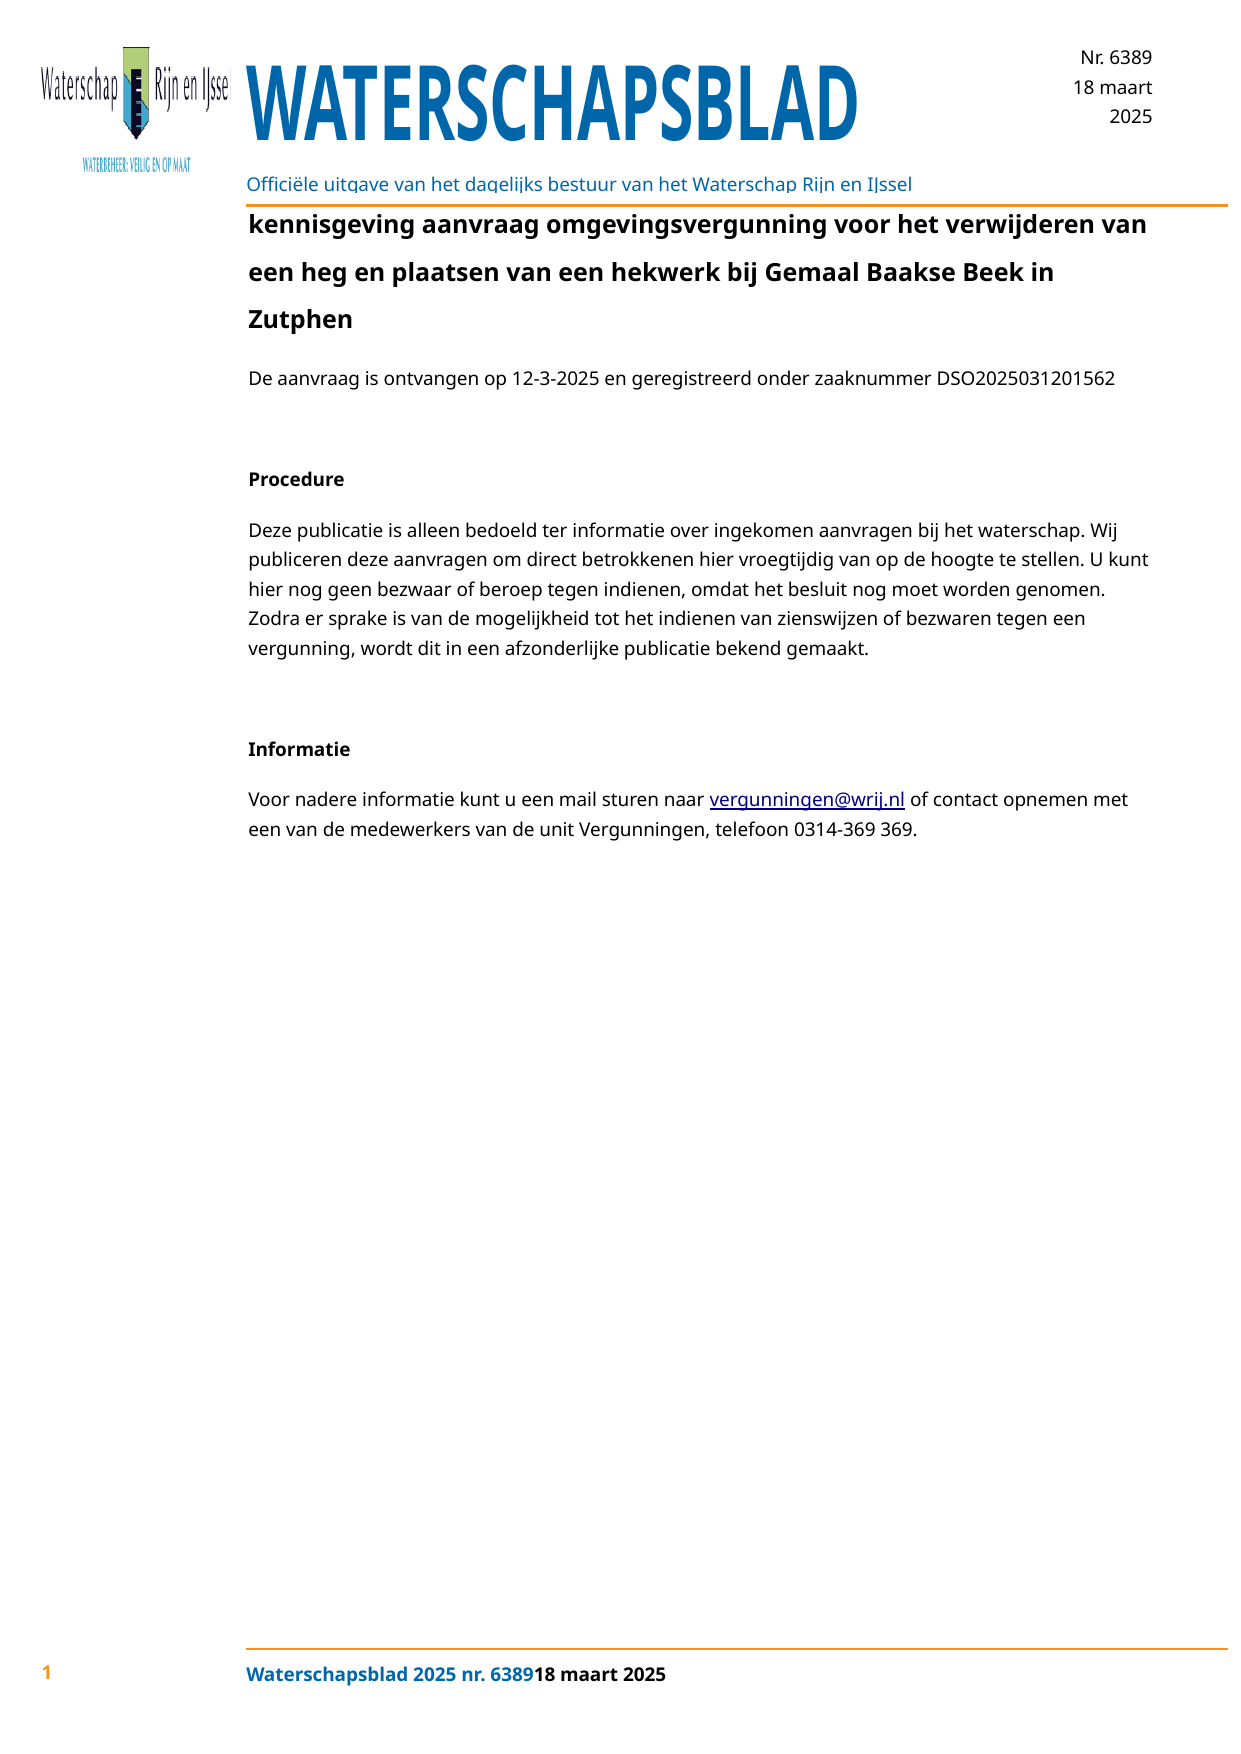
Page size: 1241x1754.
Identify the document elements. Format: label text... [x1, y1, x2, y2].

text Procedure [248, 466, 1152, 492]
picture [41, 47, 231, 172]
text Voor nadere informatie kunt u een mail sturen naar vergunningen@wrij.nl of contact opnemen met een van de medewerkers van de unit Vergunningen, telefoon 0314-369 369. [248, 786, 1152, 842]
text De aanvraag is ontvangen op 12-3-2025 en geregistreerd onder zaaknummer DSO2025031201562 [248, 366, 1152, 391]
text kennisgeving aanvraag omgevingsvergunning voor het verwijderen van een heg en plaatsen van een hekwerk bij Gemaal Baakse Beek in Zutphen [248, 207, 1152, 336]
text Informatie [248, 736, 1152, 762]
text Deze publicatie is alleen bedoeld ter informatie over ingekomen aanvragen bij het waterschap. Wij publiceren deze aanvragen om direct betrokkenen hier vroegtijdig van op de hoogte te stellen. U kunt hier nog geen bezwaar of beroep tegen indienen, omdat het besluit nog moet worden genomen. Zodra er sprake is van de mogelijkheid tot het indienen van zienswijzen of bezwaren tegen een vergunning, wordt dit in een afzonderlijke publicatie bekend gemaakt. [248, 517, 1152, 661]
